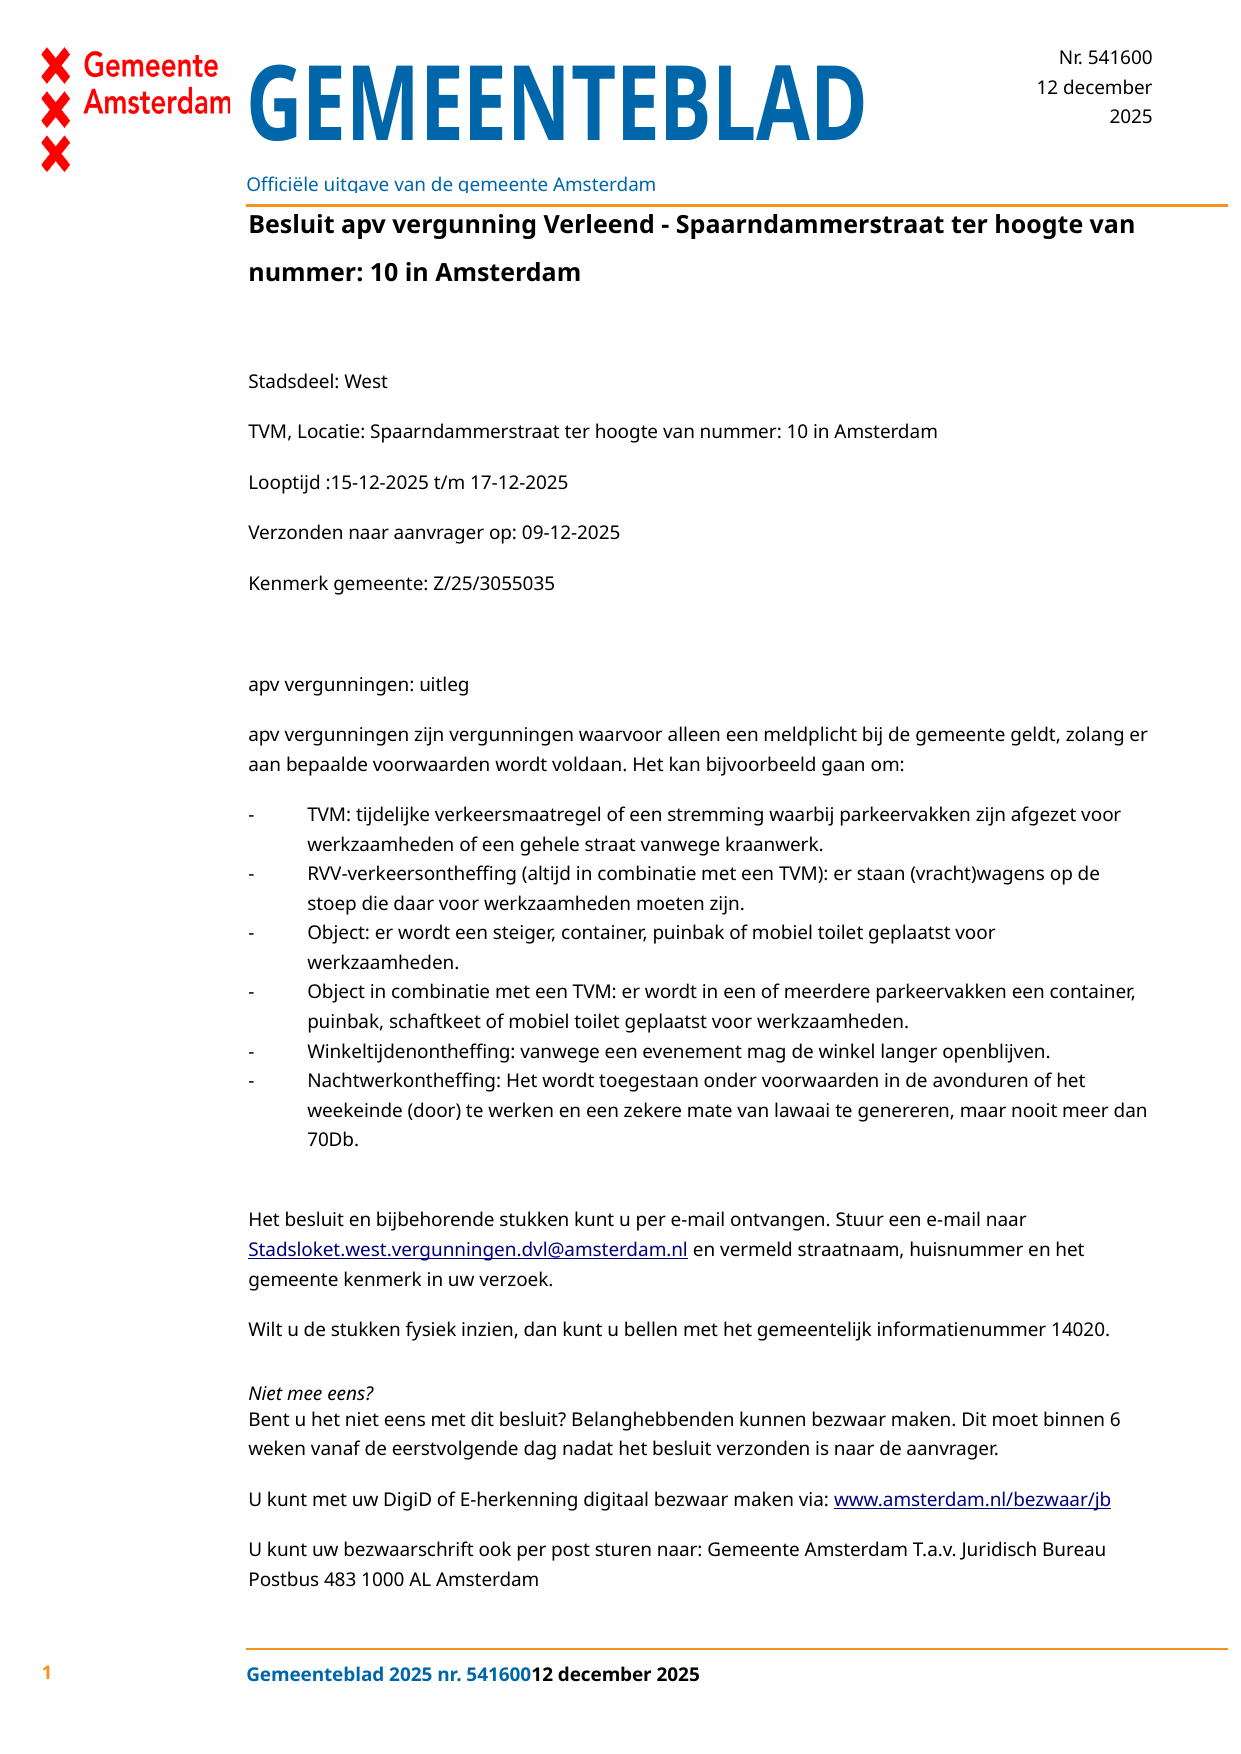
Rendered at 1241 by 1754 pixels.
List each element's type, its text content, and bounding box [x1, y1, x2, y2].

text Wilt u de stukken fysiek inzien, dan kunt u bellen met het gemeentelijk informatienummer 14020. [248, 1316, 1152, 1342]
text Stadsdeel: West [248, 368, 1152, 394]
text Besluit apv vergunning Verleend - Spaarndammerstraat ter hoogte van nummer: 10 in Amsterdam [248, 207, 1152, 288]
text apv vergunningen: uitleg [248, 671, 1152, 697]
list TVM: tijdelijke verkeersmaatregel of een stremming waarbij parkeervakken zijn afgezet voor werkzaamheden of een gehele straat vanwege kraanwerk. [248, 801, 1152, 857]
text apv vergunningen zijn vergunningen waarvoor alleen een meldplicht bij de gemeente geldt, zolang er aan bepaalde voorwaarden wordt voldaan. Het kan bijvoorbeeld gaan om: [248, 721, 1152, 777]
text Kenmerk gemeente: Z/25/3055035 [248, 570, 1152, 596]
list Nachtwerkontheffing: Het wordt toegestaan onder voorwaarden in de avonduren of het weekeinde (door) te werken en een zekere mate van lawaai te genereren, maar nooit meer dan 70Db. [248, 1067, 1152, 1152]
text Bent u het niet eens met dit besluit? Belanghebbenden kunnen bezwaar maken. Dit moet binnen 6 weken vanaf de eerstvolgende dag nadat het besluit verzonden is naar de aanvrager. [248, 1406, 1152, 1461]
picture [41, 47, 231, 172]
text Het besluit en bijbehorende stukken kunt u per e-mail ontvangen. Stuur een e-mail naar Stadsloket.west.vergunningen.dvl@amsterdam.nl en vermeld straatnaam, huisnummer en het gemeente kenmerk in uw verzoek. [248, 1207, 1152, 1292]
text Looptijd :15-12-2025 t/m 17-12-2025 [248, 469, 1152, 495]
text U kunt uw bezwaarschrift ook per post sturen naar: Gemeente Amsterdam T.a.v. Juridisch Bureau Postbus 483 1000 AL Amsterdam [248, 1536, 1152, 1592]
text Verzonden naar aanvrager op: 09-12-2025 [248, 519, 1152, 545]
text Niet mee eens? [248, 1380, 1152, 1406]
list RVV-verkeersontheffing (altijd in combinatie met een TVM): er staan (vracht)wagens op de stoep die daar voor werkzaamheden moeten zijn. [248, 860, 1152, 916]
list Object in combinatie met een TVM: er wordt in een of meerdere parkeervakken een container, puinbak, schaftkeet of mobiel toilet geplaatst voor werkzaamheden. [248, 979, 1152, 1034]
list Winkeltijdenontheffing: vanwege een evenement mag de winkel langer openblijven. [248, 1038, 1152, 1064]
list Object: er wordt een steiger, container, puinbak of mobiel toilet geplaatst voor werkzaamheden. [248, 919, 1152, 975]
text U kunt met uw DigiD of E-herkenning digitaal bezwaar maken via: www.amsterdam.nl/bezwaar/jb [248, 1486, 1152, 1512]
text TVM, Locatie: Spaarndammerstraat ter hoogte van nummer: 10 in Amsterdam [248, 419, 1152, 444]
